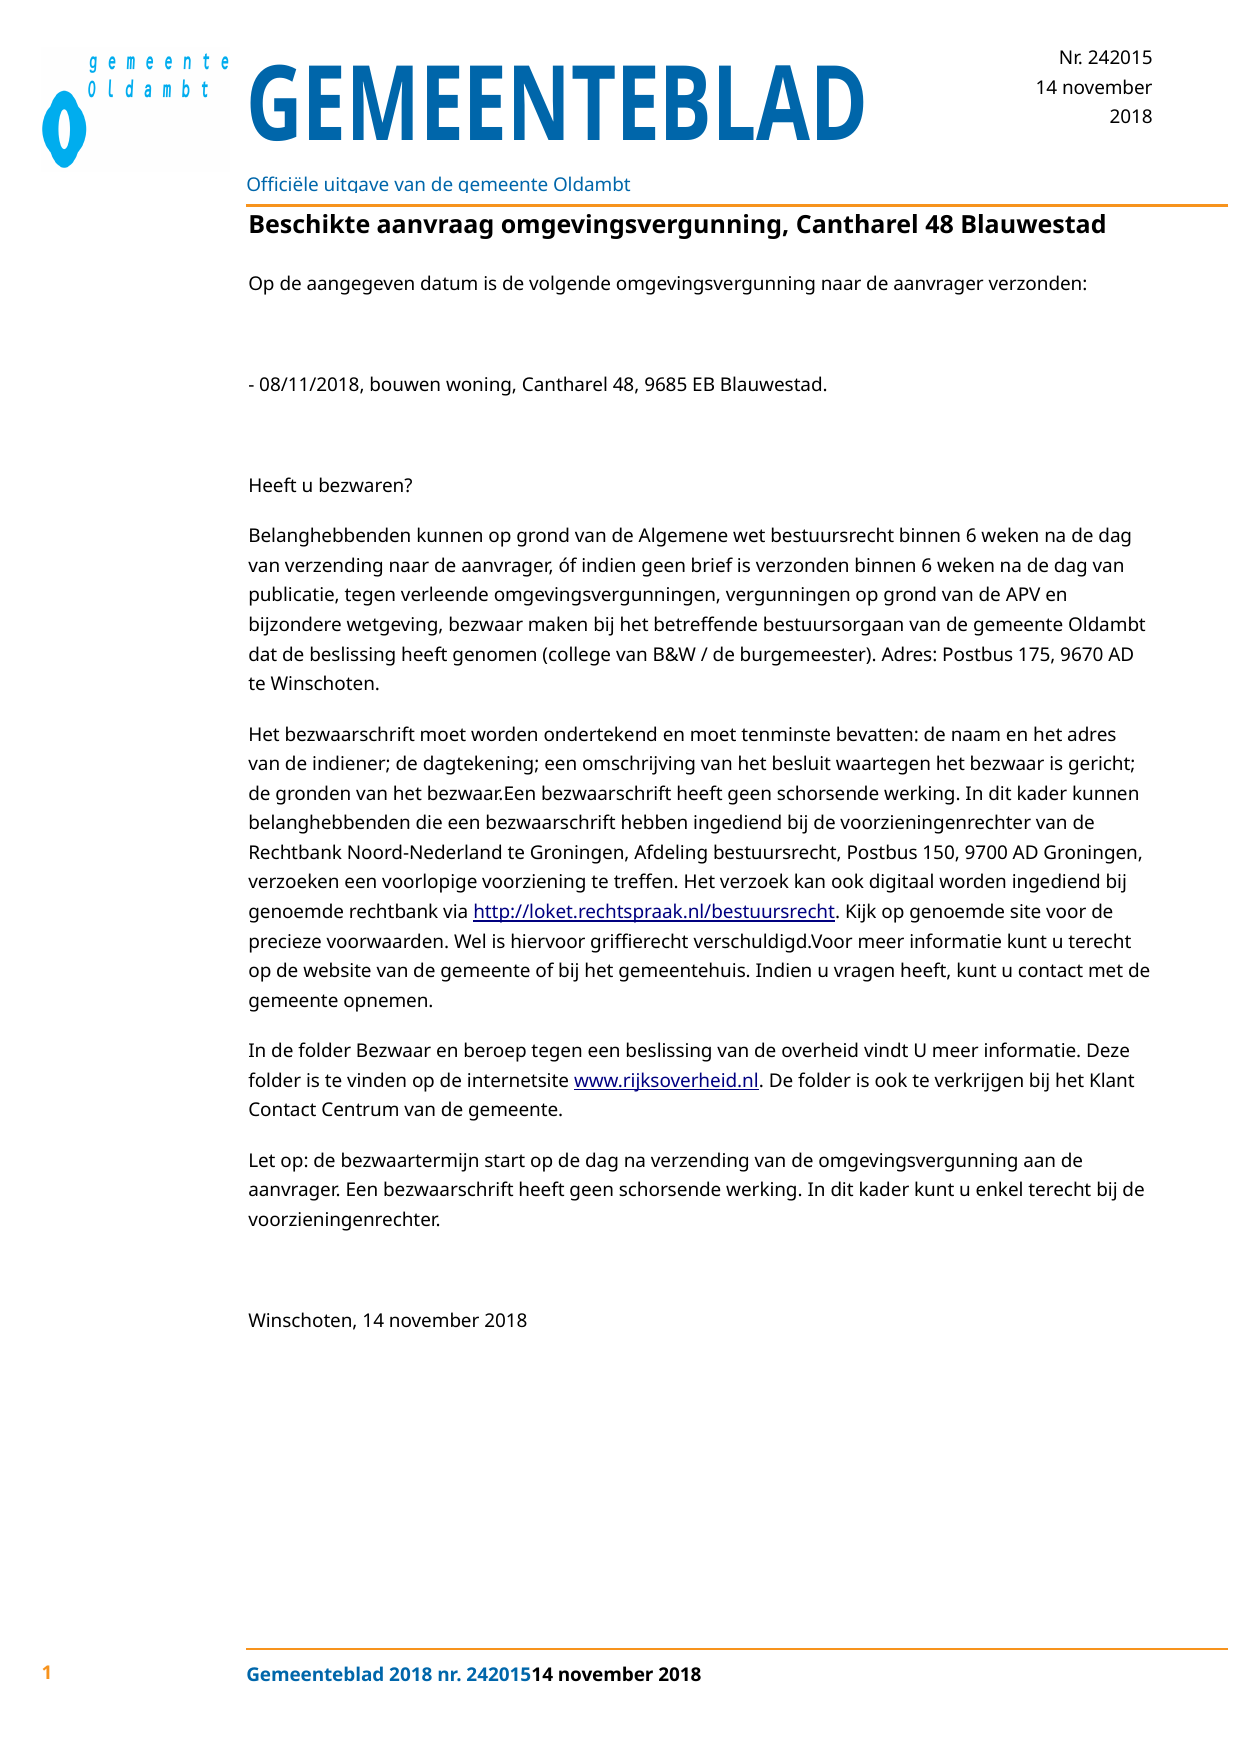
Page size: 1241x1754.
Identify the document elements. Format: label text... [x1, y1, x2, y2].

text Let op: de bezwaartermijn start op de dag na verzending van de omgevingsvergunning aan de aanvrager. Een bezwaarschrift heeft geen schorsende werking. In dit kader kunt u enkel terecht bij de voorzieningenrechter. [248, 1147, 1152, 1232]
text In de folder Bezwaar en beroep tegen een beslissing van de overheid vindt U meer informatie. Deze folder is te vinden op de internetsite www.rijksoverheid.nl. De folder is ook te verkrijgen bij het Klant Contact Centrum van de gemeente. [248, 1037, 1152, 1122]
picture [41, 47, 231, 172]
text Heeft u bezwaren? [248, 472, 1152, 498]
text - 08/11/2018, bouwen woning, Cantharel 48, 9685 EB Blauwestad. [248, 371, 1152, 397]
text Winschoten, 14 november 2018 [248, 1307, 1152, 1333]
text Op de aangegeven datum is de volgende omgevingsvergunning naar de aanvrager verzonden: [248, 270, 1152, 296]
text Beschikte aanvraag omgevingsvergunning, Cantharel 48 Blauwestad [248, 207, 1152, 241]
text Het bezwaarschrift moet worden ondertekend en moet tenminste bevatten: de naam en het adres van de indiener; de dagtekening; een omschrijving van het besluit waartegen het bezwaar is gericht; de gronden van het bezwaar.Een bezwaarschrift heeft geen schorsende werking. In dit kader kunnen belanghebbenden die een bezwaarschrift hebben ingediend bij de voorzieningenrechter van de Rechtbank Noord-Nederland te Groningen, Afdeling bestuursrecht, Postbus 150, 9700 AD Groningen, verzoeken een voorlopige voorziening te treffen. Het verzoek kan ook digitaal worden ingediend bij genoemde rechtbank via http://loket.rechtspraak.nl/bestuursrecht. Kijk op genoemde site voor de precieze voorwaarden. Wel is hiervoor griffierecht verschuldigd.Voor meer informatie kunt u terecht op de website van de gemeente of bij het gemeentehuis. Indien u vragen heeft, kunt u contact met de gemeente opnemen. [248, 721, 1152, 1013]
text Belanghebbenden kunnen op grond van de Algemene wet bestuursrecht binnen 6 weken na de dag van verzending naar de aanvrager, óf indien geen brief is verzonden binnen 6 weken na de dag van publicatie, tegen verleende omgevingsvergunningen, vergunningen op grond van de APV en bijzondere wetgeving, bezwaar maken bij het betreffende bestuursorgaan van de gemeente Oldambt dat de beslissing heeft genomen (college van B&W / de burgemeester). Adres: Postbus 175, 9670 AD te Winschoten. [248, 522, 1152, 696]
